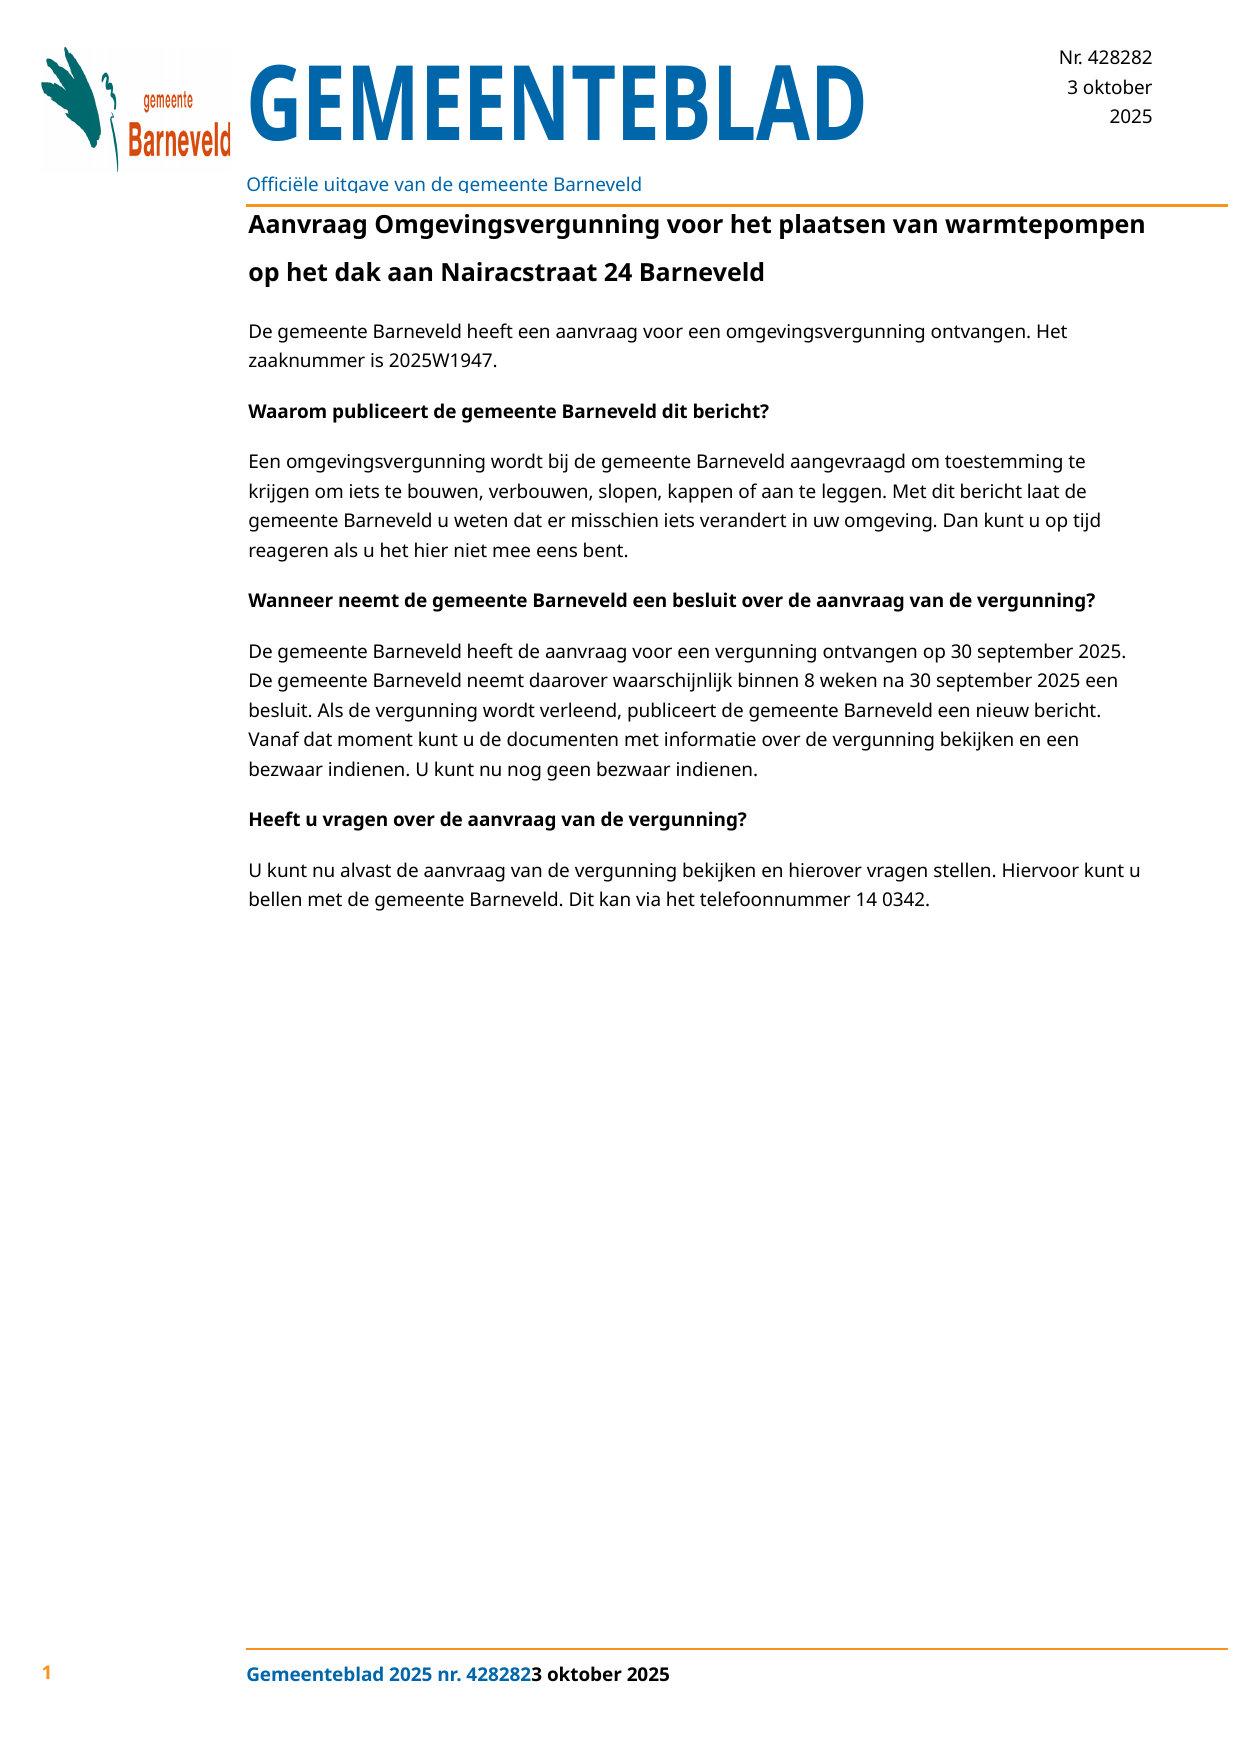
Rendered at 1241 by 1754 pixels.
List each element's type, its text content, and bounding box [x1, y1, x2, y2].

picture [41, 47, 231, 172]
text Wanneer neemt de gemeente Barneveld een besluit over de aanvraag van de vergunning? [248, 587, 1152, 613]
text Een omgevingsvergunning wordt bij de gemeente Barneveld aangevraagd om toestemming te krijgen om iets te bouwen, verbouwen, slopen, kappen of aan te leggen. Met dit bericht laat de gemeente Barneveld u weten dat er misschien iets verandert in uw omgeving. Dan kunt u op tijd reageren als u het hier niet mee eens bent. [248, 448, 1152, 563]
text De gemeente Barneveld heeft een aanvraag voor een omgevingsvergunning ontvangen. Het zaaknummer is 2025W1947. [248, 318, 1152, 373]
text Waarom publiceert de gemeente Barneveld dit bericht? [248, 398, 1152, 424]
text U kunt nu alvast de aanvraag van de vergunning bekijken en hierover vragen stellen. Hiervoor kunt u bellen met de gemeente Barneveld. Dit kan via het telefoonnummer 14 0342. [248, 857, 1152, 912]
text De gemeente Barneveld heeft de aanvraag voor een vergunning ontvangen op 30 september 2025. De gemeente Barneveld neemt daarover waarschijnlijk binnen 8 weken na 30 september 2025 een besluit. Als de vergunning wordt verleend, publiceert de gemeente Barneveld een nieuw bericht. Vanaf dat moment kunt u de documenten met informatie over de vergunning bekijken en een bezwaar indienen. U kunt nu nog geen bezwaar indienen. [248, 638, 1152, 782]
text Heeft u vragen over de aanvraag van de vergunning? [248, 807, 1152, 832]
text Aanvraag Omgevingsvergunning voor het plaatsen van warmtepompen op het dak aan Nairacstraat 24 Barneveld [248, 207, 1152, 288]
